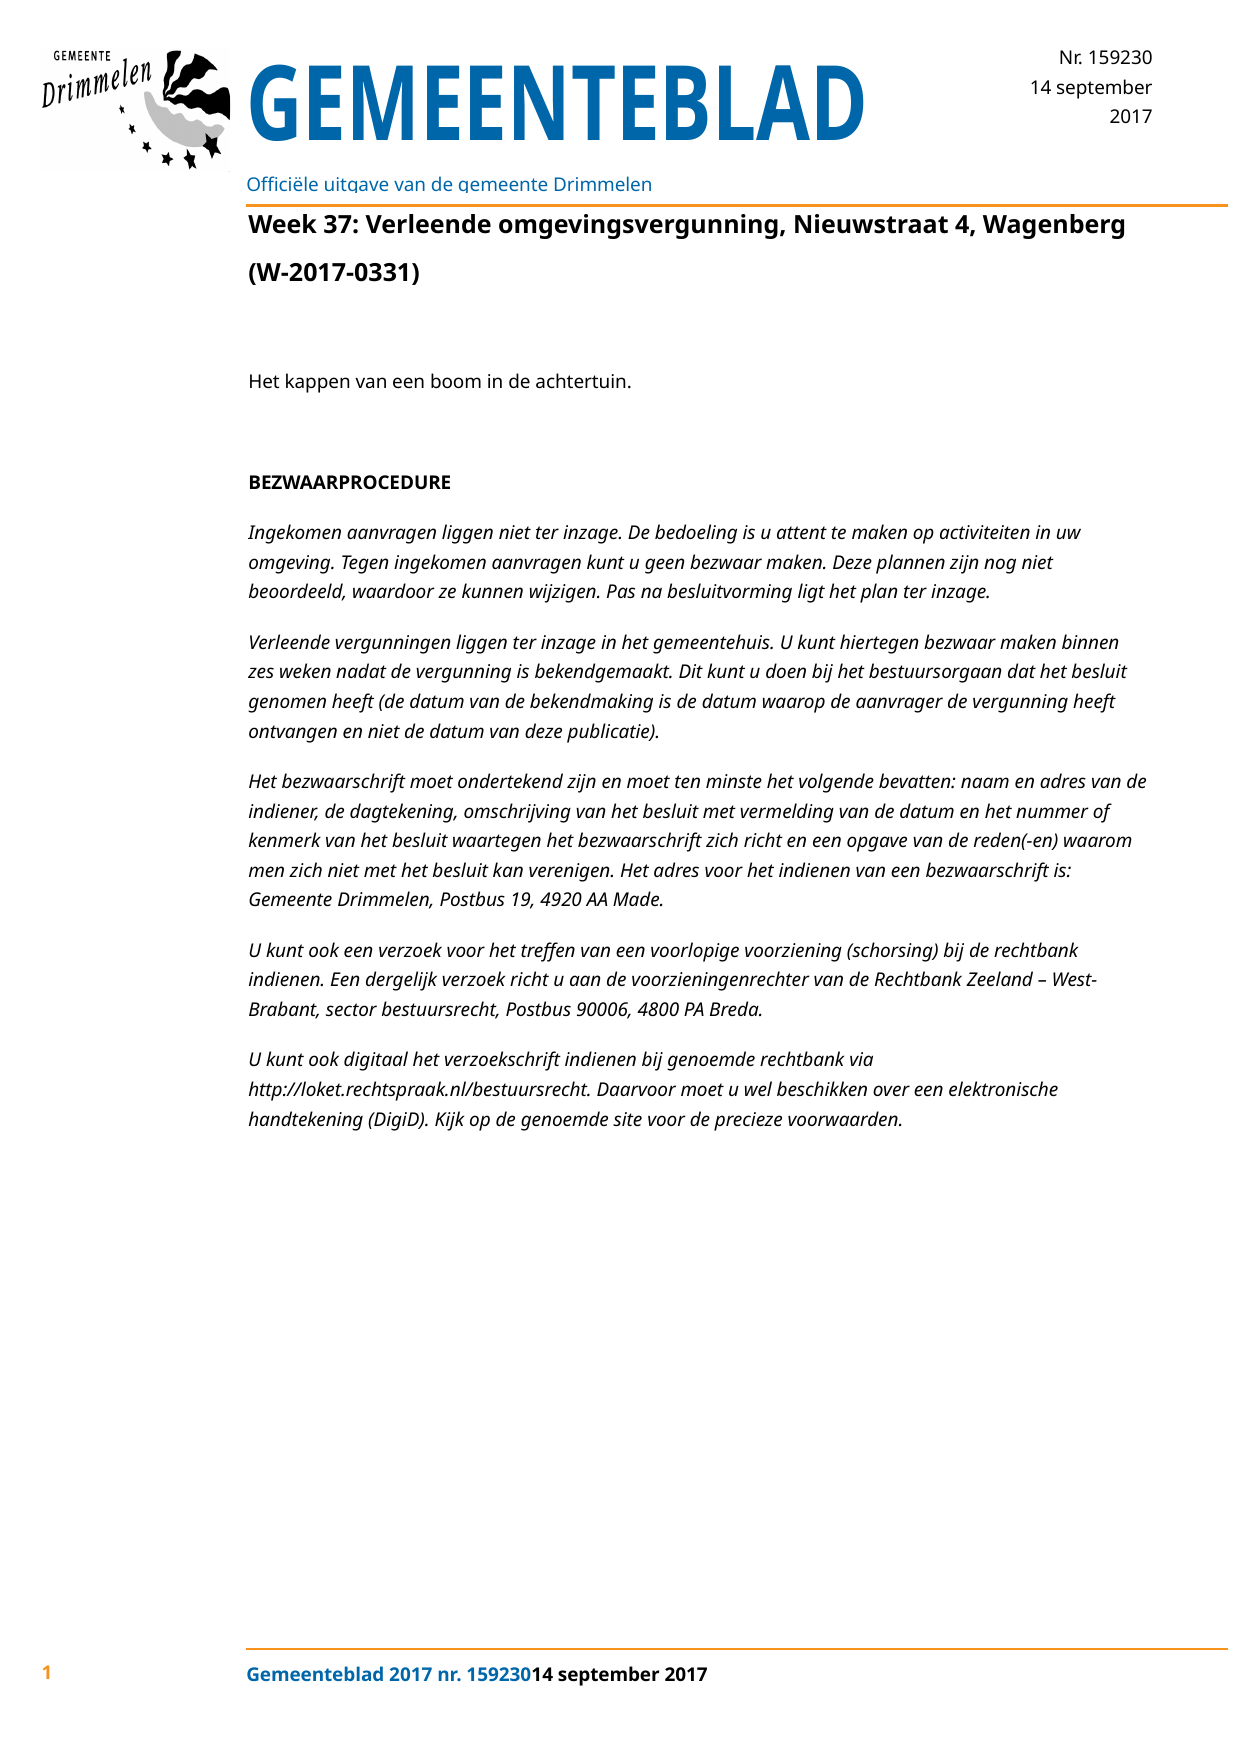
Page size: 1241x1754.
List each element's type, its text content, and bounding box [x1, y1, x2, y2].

text BEZWAARPROCEDURE [248, 469, 1152, 495]
text U kunt ook een verzoek voor het treffen van een voorlopige voorziening (schorsing) bij de rechtbank indienen. Een dergelijk verzoek richt u aan de voorzieningenrechter van de Rechtbank Zeeland – West-Brabant, sector bestuursrecht, Postbus 90006, 4800 PA Breda. [248, 937, 1152, 1022]
text Verleende vergunningen liggen ter inzage in het gemeentehuis. U kunt hiertegen bezwaar maken binnen zes weken nadat de vergunning is bekendgemaakt. Dit kunt u doen bij het bestuursorgaan dat het besluit genomen heeft (de datum van de bekendmaking is de datum waarop de aanvrager de vergunning heeft ontvangen en niet de datum van deze publicatie). [248, 629, 1152, 744]
picture [41, 47, 231, 172]
text Het kappen van een boom in de achtertuin. [248, 368, 1152, 394]
text U kunt ook digitaal het verzoekschrift indienen bij genoemde rechtbank via http://loket.rechtspraak.nl/bestuursrecht. Daarvoor moet u wel beschikken over een elektronische handtekening (DigiD). Kijk op de genoemde site voor de precieze voorwaarden. [248, 1047, 1152, 1132]
text Het bezwaarschrift moet ondertekend zijn en moet ten minste het volgende bevatten: naam en adres van de indiener, de dagtekening, omschrijving van het besluit met vermelding van de datum en het nummer of kenmerk van het besluit waartegen het bezwaarschrift zich richt en een opgave van de reden(-en) waarom men zich niet met het besluit kan verenigen. Het adres voor het indienen van een bezwaarschrift is: Gemeente Drimmelen, Postbus 19, 4920 AA Made. [248, 768, 1152, 912]
text Ingekomen aanvragen liggen niet ter inzage. De bedoeling is u attent te maken op activiteiten in uw omgeving. Tegen ingekomen aanvragen kunt u geen bezwaar maken. Deze plannen zijn nog niet beoordeeld, waardoor ze kunnen wijzigen. Pas na besluitvorming ligt het plan ter inzage. [248, 519, 1152, 604]
text Week 37: Verleende omgevingsvergunning, Nieuwstraat 4, Wagenberg (W-2017-0331) [248, 207, 1152, 288]
